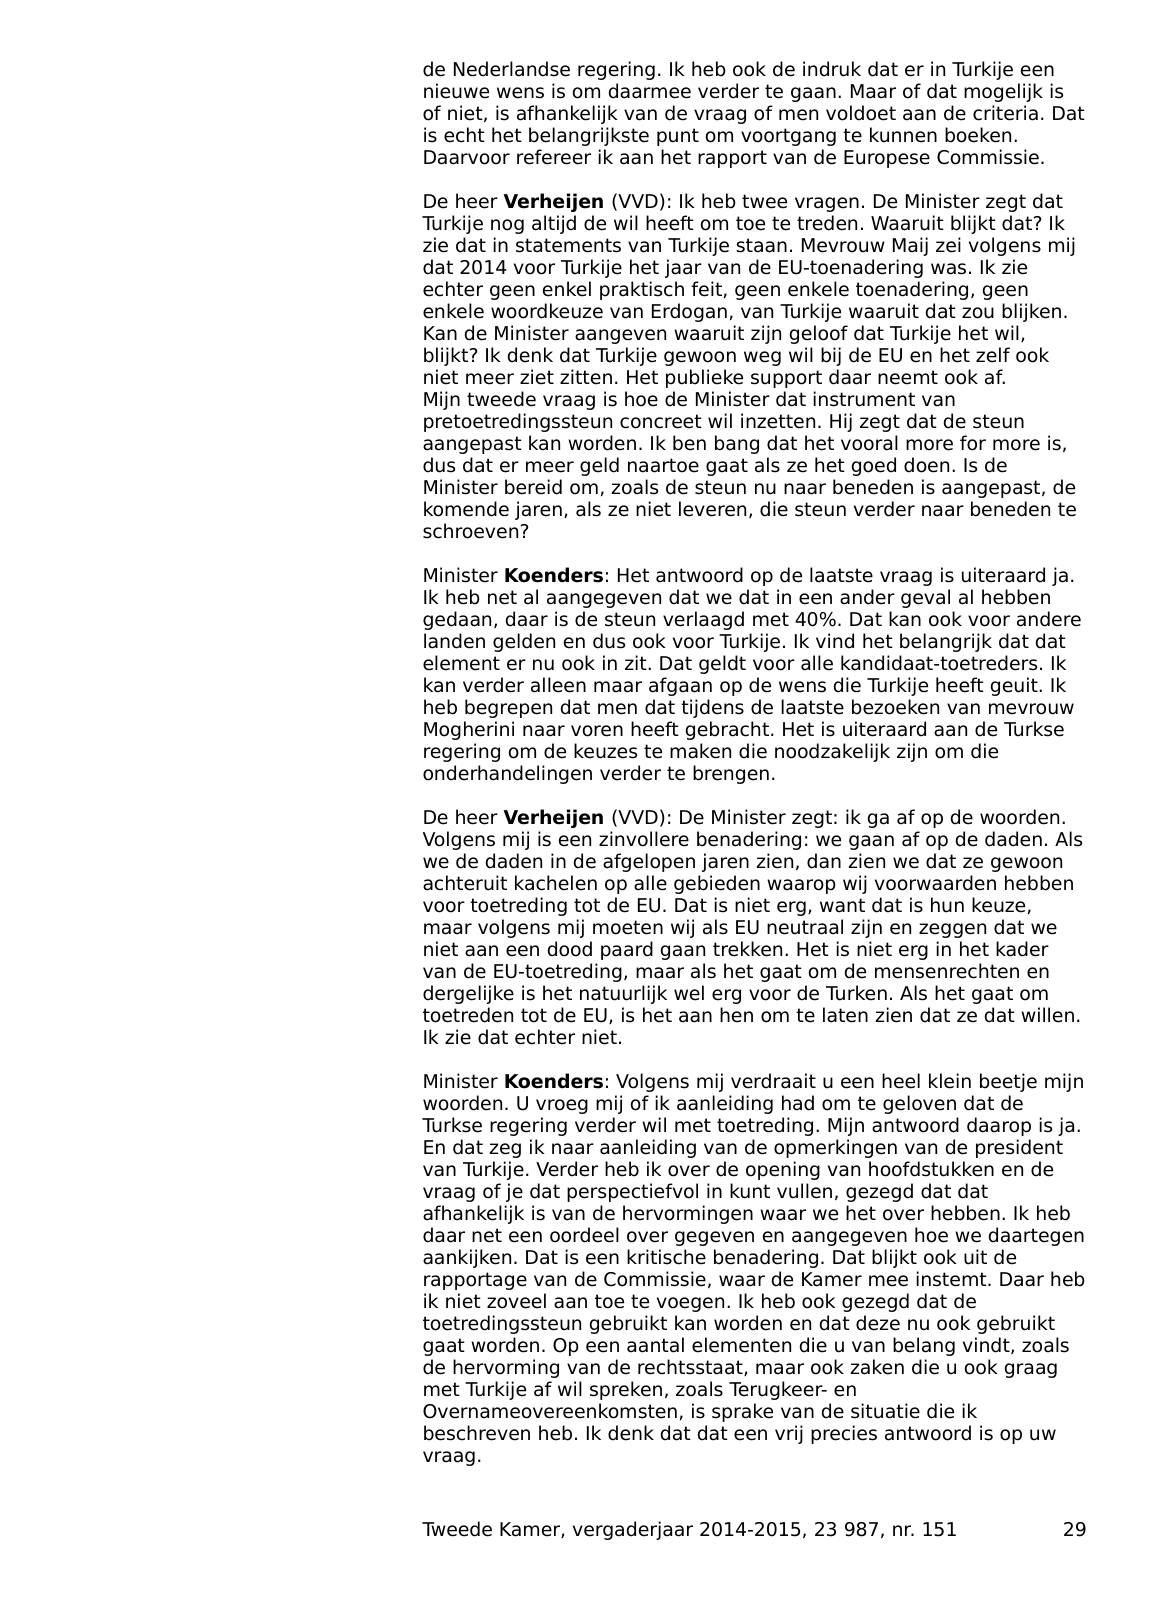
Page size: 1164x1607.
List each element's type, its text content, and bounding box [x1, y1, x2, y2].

text Minister Koenders: Het antwoord op de laatste vraag is uiteraard ja. Ik heb net al aangegeven dat we dat in een ander geval al hebben gedaan, daar is de steun verlaagd met 40%. Dat kan ook voor andere landen gelden en dus ook voor Turkije. Ik vind het belangrijk dat dat element er nu ook in zit. Dat geldt voor alle kandidaat-toetreders. Ik kan verder alleen maar afgaan op de wens die Turkije heeft geuit. Ik heb begrepen dat men dat tijdens de laatste bezoeken van mevrouw Mogherini naar voren heeft gebracht. Het is uiteraard aan de Turkse regering om de keuzes te maken die noodzakelijk zijn om die onderhandelingen verder te brengen. [422, 565, 1087, 785]
text De heer Verheijen (VVD): De Minister zegt: ik ga af op de woorden. Volgens mij is een zinvollere benadering: we gaan af op de daden. Als we de daden in de afgelopen jaren zien, dan zien we dat ze gewoon achteruit kachelen op alle gebieden waarop wij voorwaarden hebben voor toetreding tot de EU. Dat is niet erg, want dat is hun keuze, maar volgens mij moeten wij als EU neutraal zijn en zeggen dat we niet aan een dood paard gaan trekken. Het is niet erg in het kader van de EU-toetreding, maar als het gaat om de mensenrechten en dergelijke is het natuurlijk wel erg voor de Turken. Als het gaat om toetreden tot de EU, is het aan hen om te laten zien dat ze dat willen. Ik zie dat echter niet. [422, 807, 1087, 1049]
text Mijn tweede vraag is hoe de Minister dat instrument van pretoetredingssteun concreet wil inzetten. Hij zegt dat de steun aangepast kan worden. Ik ben bang dat het vooral more for more is, dus dat er meer geld naartoe gaat als ze het goed doen. Is de Minister bereid om, zoals de steun nu naar beneden is aangepast, de komende jaren, als ze niet leveren, die steun verder naar beneden te schroeven? [422, 389, 1087, 543]
text De heer Verheijen (VVD): Ik heb twee vragen. De Minister zegt dat Turkije nog altijd de wil heeft om toe te treden. Waaruit blijkt dat? Ik zie dat in statements van Turkije staan. Mevrouw Maij zei volgens mij dat 2014 voor Turkije het jaar van de EU-toenadering was. Ik zie echter geen enkel praktisch feit, geen enkele toenadering, geen enkele woordkeuze van Erdogan, van Turkije waaruit dat zou blijken. Kan de Minister aangeven waaruit zijn geloof dat Turkije het wil, blijkt? Ik denk dat Turkije gewoon weg wil bij de EU en het zelf ook niet meer ziet zitten. Het publieke support daar neemt ook af. [422, 191, 1087, 389]
text de Nederlandse regering. Ik heb ook de indruk dat er in Turkije een nieuwe wens is om daarmee verder te gaan. Maar of dat mogelijk is of niet, is afhankelijk van de vraag of men voldoet aan de criteria. Dat is echt het belangrijkste punt om voortgang te kunnen boeken. Daarvoor refereer ik aan het rapport van de Europese Commissie. [422, 59, 1087, 169]
text Minister Koenders: Volgens mij verdraait u een heel klein beetje mijn woorden. U vroeg mij of ik aanleiding had om te geloven dat de Turkse regering verder wil met toetreding. Mijn antwoord daarop is ja. En dat zeg ik naar aanleiding van de opmerkingen van de president van Turkije. Verder heb ik over de opening van hoofdstukken en de vraag of je dat perspectiefvol in kunt vullen, gezegd dat dat afhankelijk is van de hervormingen waar we het over hebben. Ik heb daar net een oordeel over gegeven en aangegeven hoe we daartegen aankijken. Dat is een kritische benadering. Dat blijkt ook uit de rapportage van de Commissie, waar de Kamer mee instemt. Daar heb ik niet zoveel aan toe te voegen. Ik heb ook gezegd dat de toetredingssteun gebruikt kan worden en dat deze nu ook gebruikt gaat worden. Op een aantal elementen die u van belang vindt, zoals de hervorming van de rechtsstaat, maar ook zaken die u ook graag met Turkije af wil spreken, zoals Terugkeer- en Overnameovereenkomsten, is sprake van de situatie die ik beschreven heb. Ik denk dat dat een vrij precies antwoord is op uw vraag. [422, 1071, 1087, 1467]
